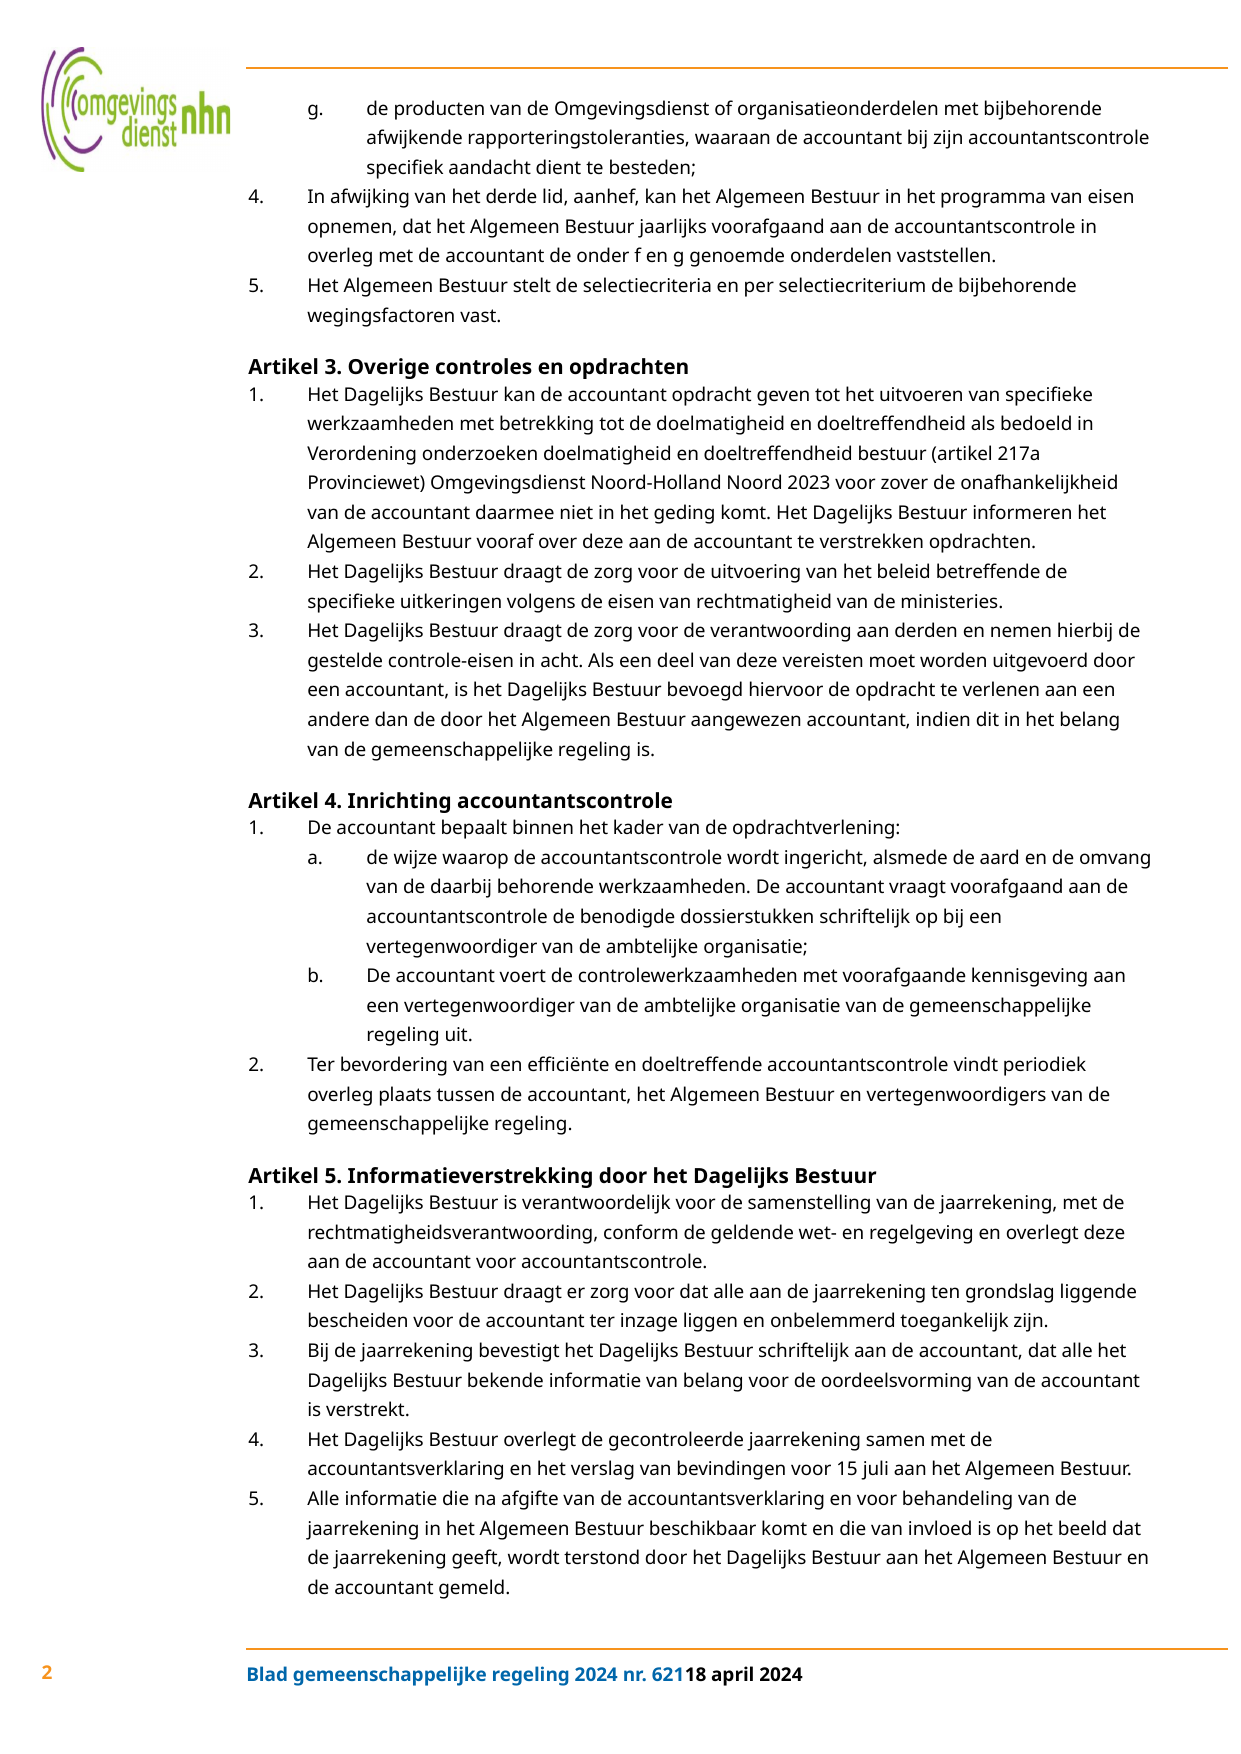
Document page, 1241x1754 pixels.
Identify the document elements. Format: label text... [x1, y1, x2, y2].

list Het Dagelijks Bestuur draagt de zorg voor de verantwoording aan derden en nemen hierbij de gestelde controle-eisen in acht. Als een deel van deze vereisten moet worden uitgevoerd door een accountant, is het Dagelijks Bestuur bevoegd hiervoor de opdracht te verlenen aan een andere dan de door het Algemeen Bestuur aangewezen accountant, indien dit in het belang van de gemeenschappelijke regeling is. [248, 617, 1152, 761]
list Ter bevordering van een efficiënte en doeltreffende accountantscontrole vindt periodiek overleg plaats tussen de accountant, het Algemeen Bestuur en vertegenwoordigers van de gemeenschappelijke regeling. [248, 1051, 1152, 1136]
text Artikel 3. Overige controles en opdrachten [248, 352, 1152, 381]
list Het Dagelijks Bestuur kan de accountant opdracht geven tot het uitvoeren van specifieke werkzaamheden met betrekking tot de doelmatigheid en doeltreffendheid als bedoeld in Verordening onderzoeken doelmatigheid en doeltreffendheid bestuur (artikel 217a Provinciewet) Omgevingsdienst Noord-Holland Noord 2023 voor zover de onafhankelijkheid van de accountant daarmee niet in het geding komt. Het Dagelijks Bestuur informeren het Algemeen Bestuur vooraf over deze aan de accountant te verstrekken opdrachten. [248, 381, 1152, 554]
picture [41, 47, 231, 172]
list Alle informatie die na afgifte van de accountantsverklaring en voor behandeling van de jaarrekening in het Algemeen Bestuur beschikbaar komt en die van invloed is op het beeld dat de jaarrekening geeft, wordt terstond door het Dagelijks Bestuur aan het Algemeen Bestuur en de accountant gemeld. [248, 1485, 1152, 1599]
list De accountant voert de controlewerkzaamheden met voorafgaande kennisgeving aan een vertegenwoordiger van de ambtelijke organisatie van de gemeenschappelijke regeling uit. [307, 962, 1152, 1047]
list In afwijking van het derde lid, aanhef, kan het Algemeen Bestuur in het programma van eisen opnemen, dat het Algemeen Bestuur jaarlijks voorafgaand aan de accountantscontrole in overleg met de accountant de onder f en g genoemde onderdelen vaststellen. [248, 183, 1152, 268]
list Bij de jaarrekening bevestigt het Dagelijks Bestuur schriftelijk aan de accountant, dat alle het Dagelijks Bestuur bekende informatie van belang voor de oordeelsvorming van de accountant is verstrekt. [248, 1337, 1152, 1422]
list Het Dagelijks Bestuur is verantwoordelijk voor de samenstelling van de jaarrekening, met de rechtmatigheidsverantwoording, conform de geldende wet- en regelgeving en overlegt deze aan de accountant voor accountantscontrole. [248, 1189, 1152, 1274]
list Het Dagelijks Bestuur draagt de zorg voor de uitvoering van het beleid betreffende de specifieke uitkeringen volgens de eisen van rechtmatigheid van de ministeries. [248, 558, 1152, 613]
list de wijze waarop de accountantscontrole wordt ingericht, alsmede de aard en de omvang van de daarbij behorende werkzaamheden. De accountant vraagt voorafgaand aan de accountantscontrole de benodigde dossierstukken schriftelijk op bij een vertegenwoordiger van de ambtelijke organisatie; [307, 844, 1152, 959]
list Het Algemeen Bestuur stelt de selectiecriteria en per selectiecriterium de bijbehorende wegingsfactoren vast. [248, 272, 1152, 328]
text Artikel 5. Informatieverstrekking door het Dagelijks Bestuur [248, 1161, 1152, 1189]
list De accountant bepaalt binnen het kader van de opdrachtverlening: [248, 814, 1152, 840]
list Het Dagelijks Bestuur draagt er zorg voor dat alle aan de jaarrekening ten grondslag liggende bescheiden voor de accountant ter inzage liggen en onbelemmerd toegankelijk zijn. [248, 1278, 1152, 1333]
text Artikel 4. Inrichting accountantscontrole [248, 786, 1152, 814]
list Het Dagelijks Bestuur overlegt de gecontroleerde jaarrekening samen met de accountantsverklaring en het verslag van bevindingen voor 15 juli aan het Algemeen Bestuur. [248, 1426, 1152, 1481]
list de producten van de Omgevingsdienst of organisatieonderdelen met bijbehorende afwijkende rapporteringstoleranties, waaraan de accountant bij zijn accountantscontrole specifiek aandacht dient te besteden; [307, 95, 1152, 180]
